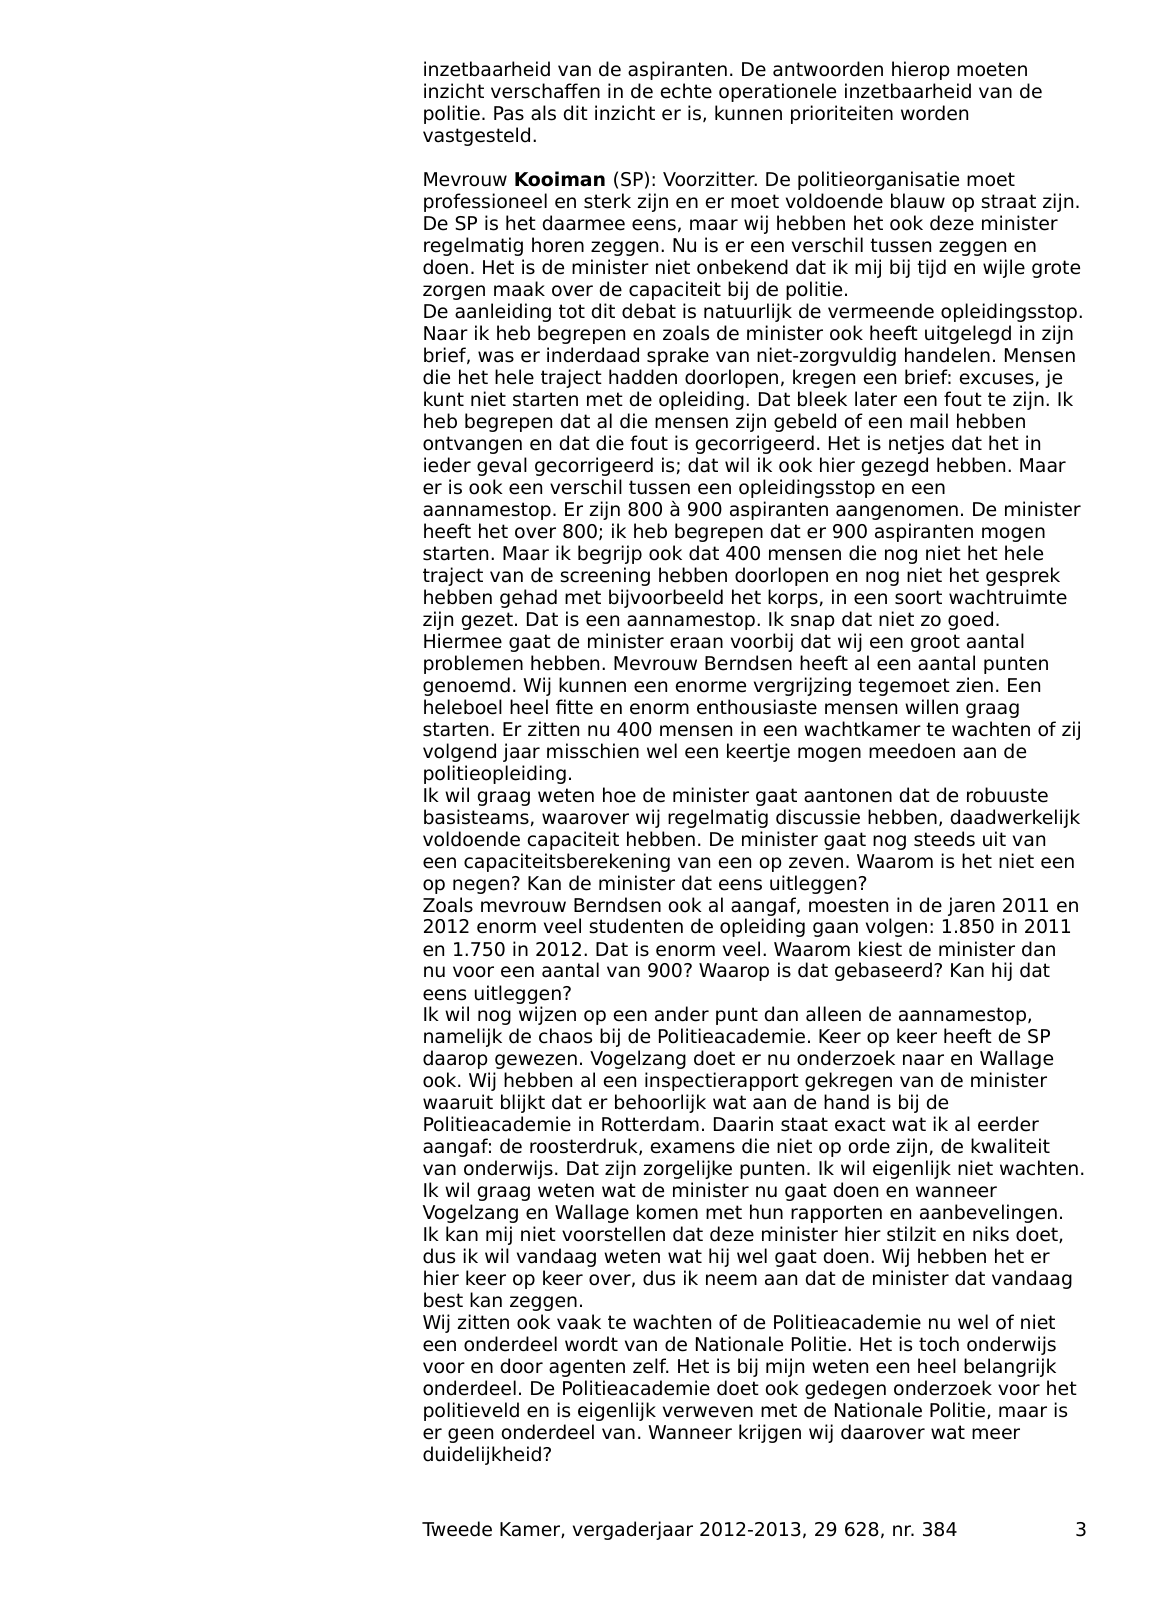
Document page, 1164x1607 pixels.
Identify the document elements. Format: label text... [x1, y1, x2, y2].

text Wij zitten ook vaak te wachten of de Politieacademie nu wel of niet een onderdeel wordt van de Nationale Politie. Het is toch onderwijs voor en door agenten zelf. Het is bij mijn weten een heel belangrijk onderdeel. De Politieacademie doet ook gedegen onderzoek voor het politieveld en is eigenlijk verweven met de Nationale Politie, maar is er geen onderdeel van. Wanneer krijgen wij daarover wat meer duidelijkheid? [422, 1312, 1087, 1466]
text inzetbaarheid van de aspiranten. De antwoorden hierop moeten inzicht verschaffen in de echte operationele inzetbaarheid van de politie. Pas als dit inzicht er is, kunnen prioriteiten worden vastgesteld. [422, 59, 1087, 147]
text Mevrouw Kooiman (SP): Voorzitter. De politieorganisatie moet professioneel en sterk zijn en er moet voldoende blauw op straat zijn. De SP is het daarmee eens, maar wij hebben het ook deze minister regelmatig horen zeggen. Nu is er een verschil tussen zeggen en doen. Het is de minister niet onbekend dat ik mij bij tijd en wijle grote zorgen maak over de capaciteit bij de politie. [422, 169, 1087, 301]
text Ik wil nog wijzen op een ander punt dan alleen de aannamestop, namelijk de chaos bij de Politieacademie. Keer op keer heeft de SP daarop gewezen. Vogelzang doet er nu onderzoek naar en Wallage ook. Wij hebben al een inspectierapport gekregen van de minister waaruit blijkt dat er behoorlijk wat aan de hand is bij de Politieacademie in Rotterdam. Daarin staat exact wat ik al eerder aangaf: de roosterdruk, examens die niet op orde zijn, de kwaliteit van onderwijs. Dat zijn zorgelijke punten. Ik wil eigenlijk niet wachten. Ik wil graag weten wat de minister nu gaat doen en wanneer Vogelzang en Wallage komen met hun rapporten en aanbevelingen. Ik kan mij niet voorstellen dat deze minister hier stilzit en niks doet, dus ik wil vandaag weten wat hij wel gaat doen. Wij hebben het er hier keer op keer over, dus ik neem aan dat de minister dat vandaag best kan zeggen. [422, 1004, 1087, 1312]
text Ik wil graag weten hoe de minister gaat aantonen dat de robuuste basisteams, waarover wij regelmatig discussie hebben, daadwerkelijk voldoende capaciteit hebben. De minister gaat nog steeds uit van een capaciteitsberekening van een op zeven. Waarom is het niet een op negen? Kan de minister dat eens uitleggen? [422, 784, 1087, 894]
text De aanleiding tot dit debat is natuurlijk de vermeende opleidingsstop. Naar ik heb begrepen en zoals de minister ook heeft uitgelegd in zijn brief, was er inderdaad sprake van niet-zorgvuldig handelen. Mensen die het hele traject hadden doorlopen, kregen een brief: excuses, je kunt niet starten met de opleiding. Dat bleek later een fout te zijn. Ik heb begrepen dat al die mensen zijn gebeld of een mail hebben ontvangen en dat die fout is gecorrigeerd. Het is netjes dat het in ieder geval gecorrigeerd is; dat wil ik ook hier gezegd hebben. Maar er is ook een verschil tussen een opleidingsstop en een aannamestop. Er zijn 800 à 900 aspiranten aangenomen. De minister heeft het over 800; ik heb begrepen dat er 900 aspiranten mogen starten. Maar ik begrijp ook dat 400 mensen die nog niet het hele traject van de screening hebben doorlopen en nog niet het gesprek hebben gehad met bijvoorbeeld het korps, in een soort wachtruimte zijn gezet. Dat is een aannamestop. Ik snap dat niet zo goed. Hiermee gaat de minister eraan voorbij dat wij een groot aantal problemen hebben. Mevrouw Berndsen heeft al een aantal punten genoemd. Wij kunnen een enorme vergrijzing tegemoet zien. Een heleboel heel fitte en enorm enthousiaste mensen willen graag starten. Er zitten nu 400 mensen in een wachtkamer te wachten of zij volgend jaar misschien wel een keertje mogen meedoen aan de politieopleiding. [422, 301, 1087, 784]
text Zoals mevrouw Berndsen ook al aangaf, moesten in de jaren 2011 en 2012 enorm veel studenten de opleiding gaan volgen: 1.850 in 2011 en 1.750 in 2012. Dat is enorm veel. Waarom kiest de minister dan nu voor een aantal van 900? Waarop is dat gebaseerd? Kan hij dat eens uitleggen? [422, 894, 1087, 1004]
